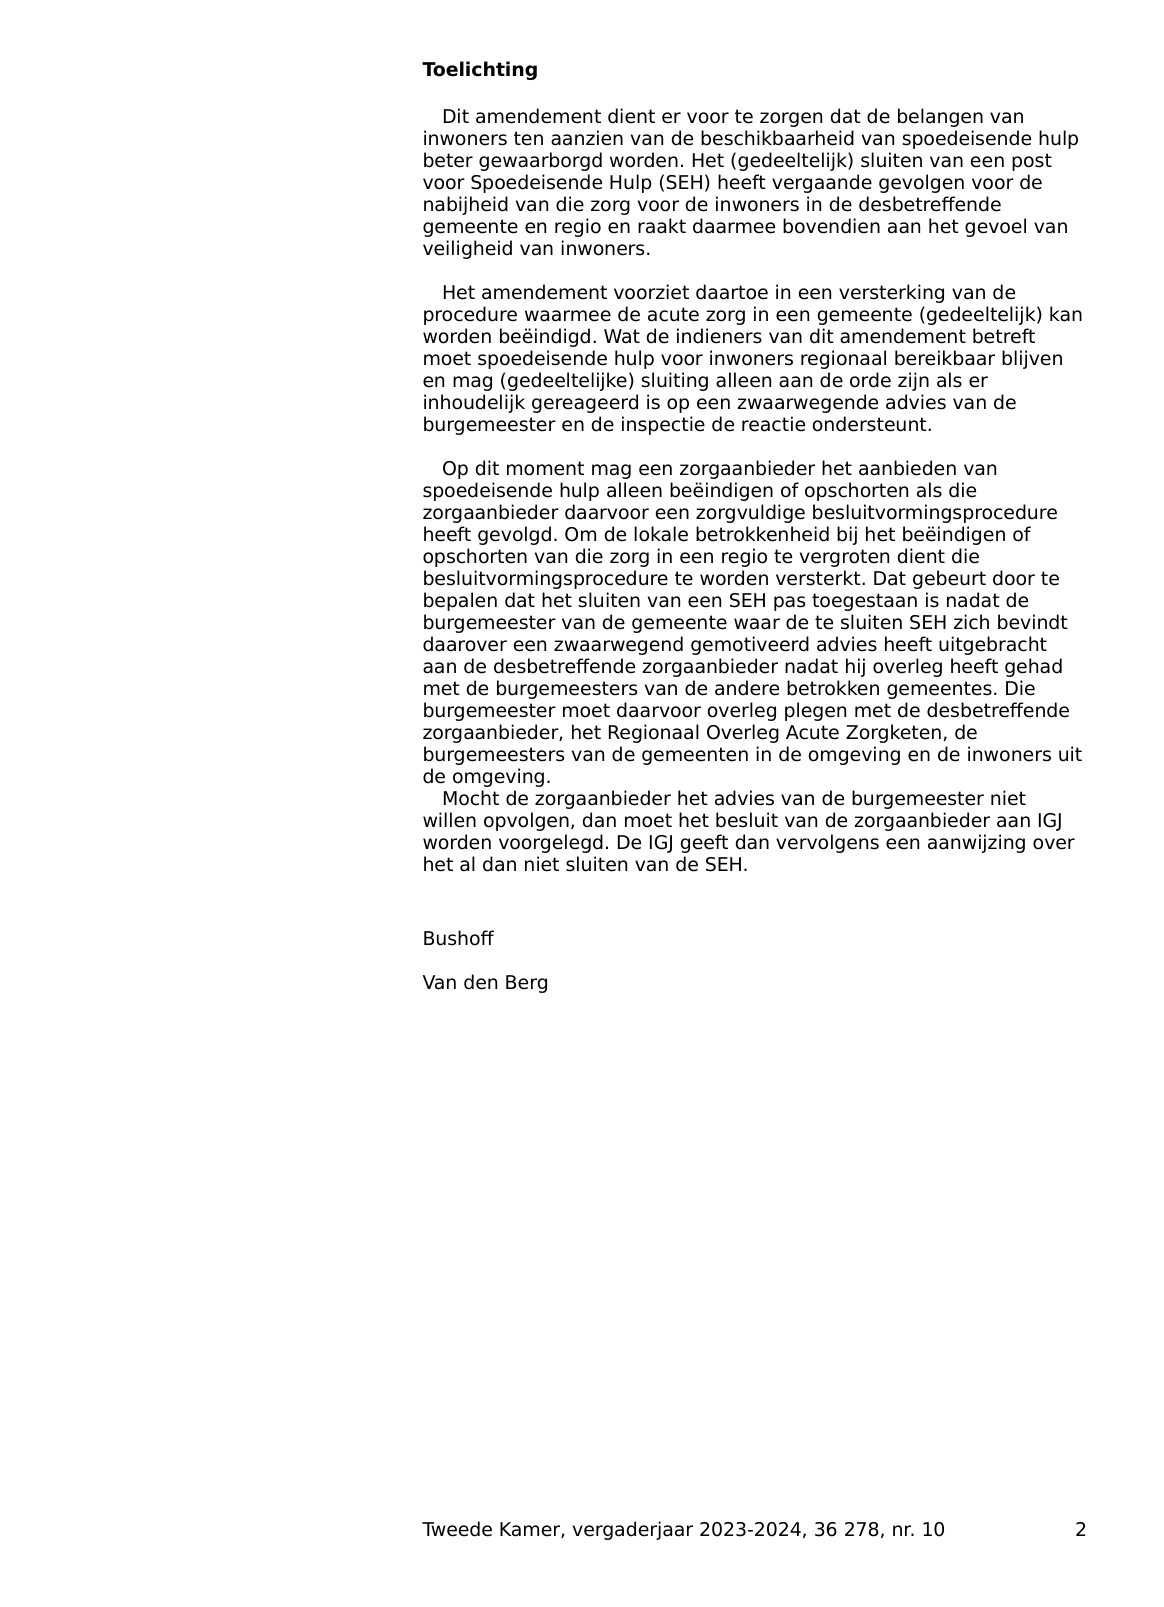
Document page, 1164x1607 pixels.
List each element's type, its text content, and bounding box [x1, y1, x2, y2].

text Dit amendement dient er voor te zorgen dat de belangen van inwoners ten aanzien van de beschikbaarheid van spoedeisende hulp beter gewaarborgd worden. Het (gedeeltelijk) sluiten van een post voor Spoedeisende Hulp (SEH) heeft vergaande gevolgen voor de nabijheid van die zorg voor de inwoners in de desbetreffende gemeente en regio en raakt daarmee bovendien aan het gevoel van veiligheid van inwoners. [422, 106, 1087, 260]
text Bushoff Van den Berg [422, 906, 1087, 994]
subtitle Toelichting [422, 59, 1087, 81]
text Het amendement voorziet daartoe in een versterking van de procedure waarmee de acute zorg in een gemeente (gedeeltelijk) kan worden beëindigd. Wat de indieners van dit amendement betreft moet spoedeisende hulp voor inwoners regionaal bereikbaar blijven en mag (gedeeltelijke) sluiting alleen aan de orde zijn als er inhoudelijk gereageerd is op een zwaarwegende advies van de burgemeester en de inspectie de reactie ondersteunt. [422, 282, 1087, 436]
text Mocht de zorgaanbieder het advies van de burgemeester niet willen opvolgen, dan moet het besluit van de zorgaanbieder aan IGJ worden voorgelegd. De IGJ geeft dan vervolgens een aanwijzing over het al dan niet sluiten van de SEH. [422, 788, 1087, 876]
text Op dit moment mag een zorgaanbieder het aanbieden van spoedeisende hulp alleen beëindigen of opschorten als die zorgaanbieder daarvoor een zorgvuldige besluitvormingsprocedure heeft gevolgd. Om de lokale betrokkenheid bij het beëindigen of opschorten van die zorg in een regio te vergroten dient die besluitvormingsprocedure te worden versterkt. Dat gebeurt door te bepalen dat het sluiten van een SEH pas toegestaan is nadat de burgemeester van de gemeente waar de te sluiten SEH zich bevindt daarover een zwaarwegend gemotiveerd advies heeft uitgebracht aan de desbetreffende zorgaanbieder nadat hij overleg heeft gehad met de burgemeesters van de andere betrokken gemeentes. Die burgemeester moet daarvoor overleg plegen met de desbetreffende zorgaanbieder, het Regionaal Overleg Acute Zorgketen, de burgemeesters van de gemeenten in de omgeving en de inwoners uit de omgeving. [422, 458, 1087, 788]
